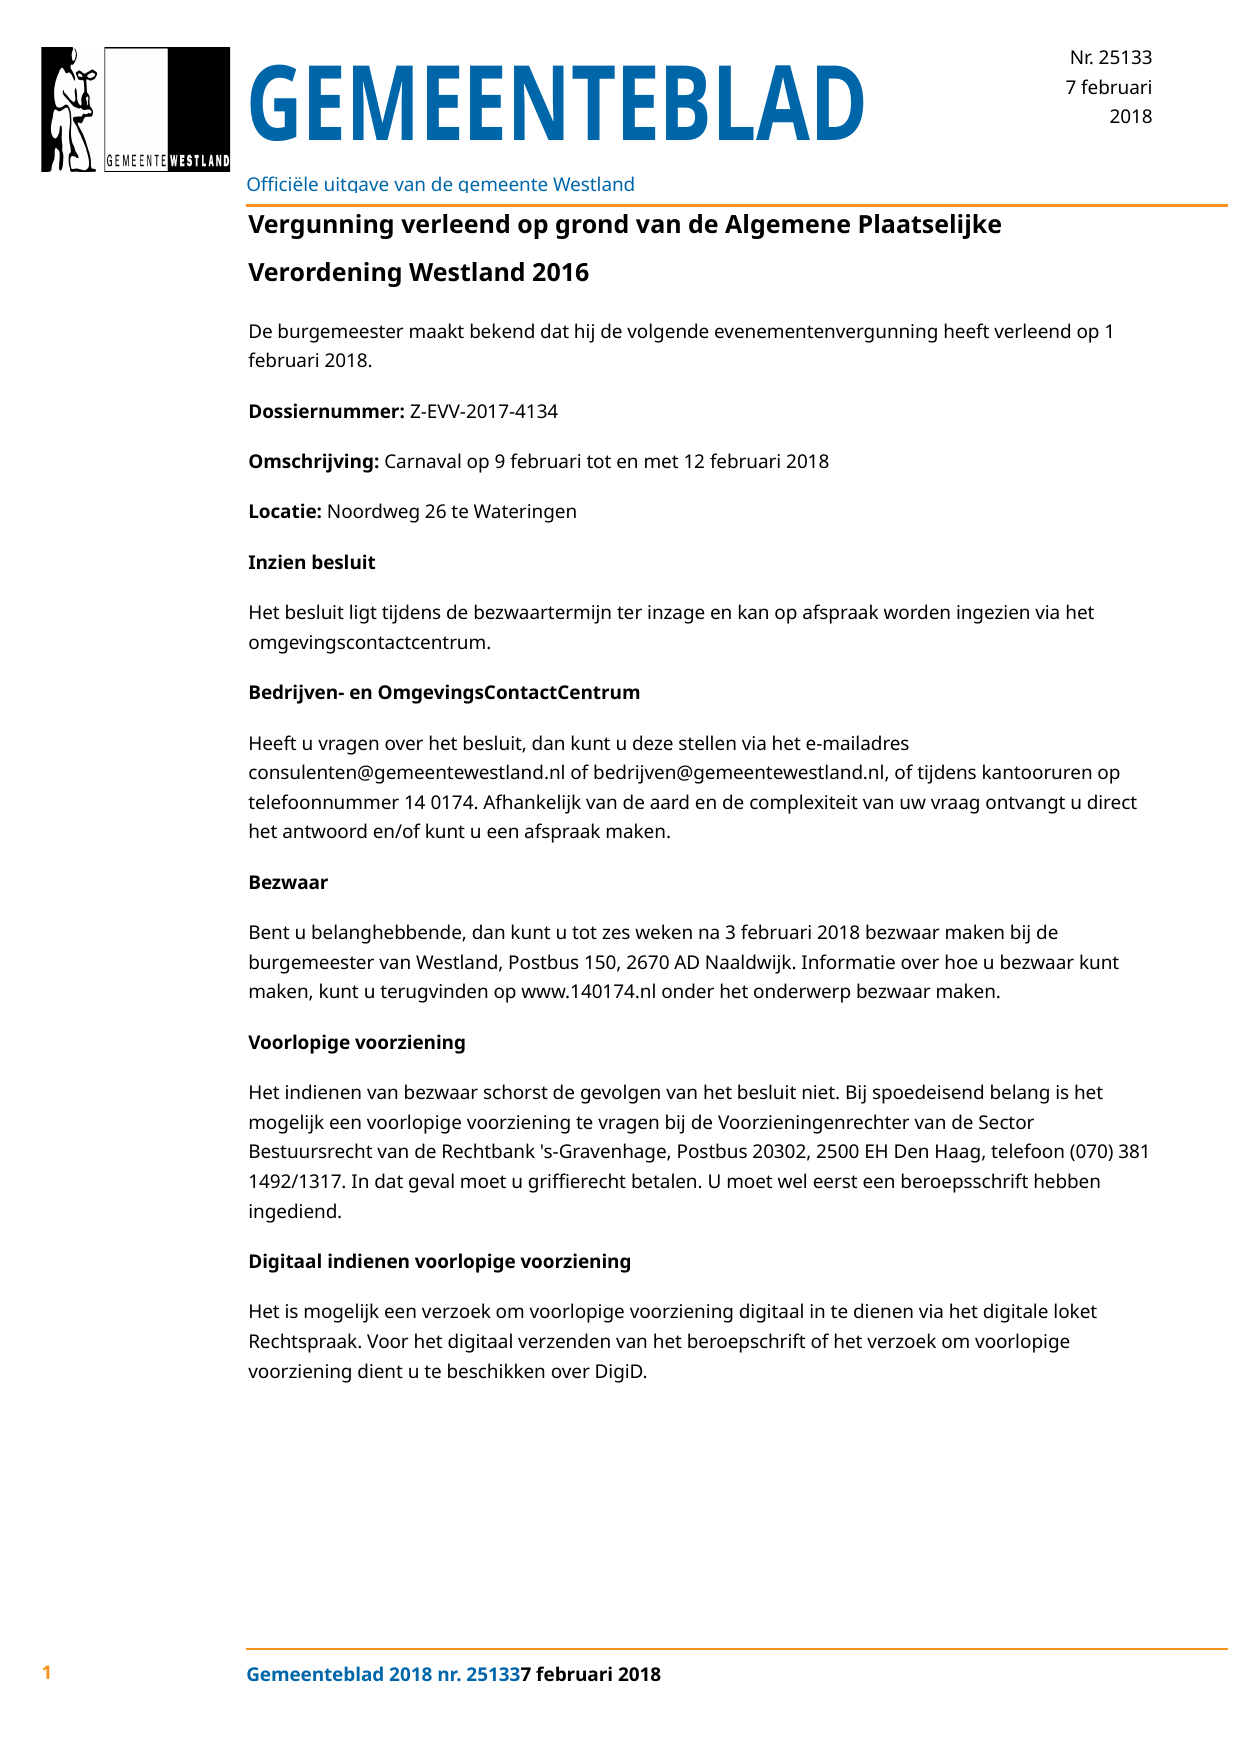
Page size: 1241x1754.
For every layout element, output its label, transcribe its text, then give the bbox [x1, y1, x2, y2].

text Locatie: Noordweg 26 te Wateringen [248, 499, 1152, 524]
text Inzien besluit [248, 549, 1152, 575]
text Bezwaar [248, 869, 1152, 895]
text Heeft u vragen over het besluit, dan kunt u deze stellen via het e-mailadres consulenten@gemeentewestland.nl of bedrijven@gemeentewestland.nl, of tijdens kantooruren op telefoonnummer 14 0174. Afhankelijk van de aard en de complexiteit van uw vraag ontvangt u direct het antwoord en/of kunt u een afspraak maken. [248, 730, 1152, 844]
text De burgemeester maakt bekend dat hij de volgende evenementenvergunning heeft verleend op 1 februari 2018. [248, 318, 1152, 373]
text Het indienen van bezwaar schorst de gevolgen van het besluit niet. Bij spoedeisend belang is het mogelijk een voorlopige voorziening te vragen bij de Voorzieningenrechter van de Sector Bestuursrecht van de Rechtbank 's-Gravenhage, Postbus 20302, 2500 EH Den Haag, telefoon (070) 381 1492/1317. In dat geval moet u griffierecht betalen. U moet wel eerst een beroepsschrift hebben ingediend. [248, 1079, 1152, 1224]
text Bent u belanghebbende, dan kunt u tot zes weken na 3 februari 2018 bezwaar maken bij de burgemeester van Westland, Postbus 150, 2670 AD Naaldwijk. Informatie over hoe u bezwaar kunt maken, kunt u terugvinden op www.140174.nl onder het onderwerp bezwaar maken. [248, 919, 1152, 1004]
text Het is mogelijk een verzoek om voorlopige voorziening digitaal in te dienen via het digitale loket Rechtspraak. Voor het digitaal verzenden van het beroepschrift of het verzoek om voorlopige voorziening dient u te beschikken over DigiD. [248, 1299, 1152, 1384]
text Het besluit ligt tijdens de bezwaartermijn ter inzage en kan op afspraak worden ingezien via het omgevingscontactcentrum. [248, 599, 1152, 655]
text Vergunning verleend op grond van de Algemene Plaatselijke Verordening Westland 2016 [248, 207, 1152, 288]
text Digitaal indienen voorlopige voorziening [248, 1248, 1152, 1274]
text Bedrijven- en OmgevingsContactCentrum [248, 679, 1152, 705]
text Omschrijving: Carnaval op 9 februari tot en met 12 februari 2018 [248, 448, 1152, 474]
text Dossiernummer: Z-EVV-2017-4134 [248, 398, 1152, 424]
picture [41, 47, 231, 172]
text Voorlopige voorziening [248, 1029, 1152, 1055]
